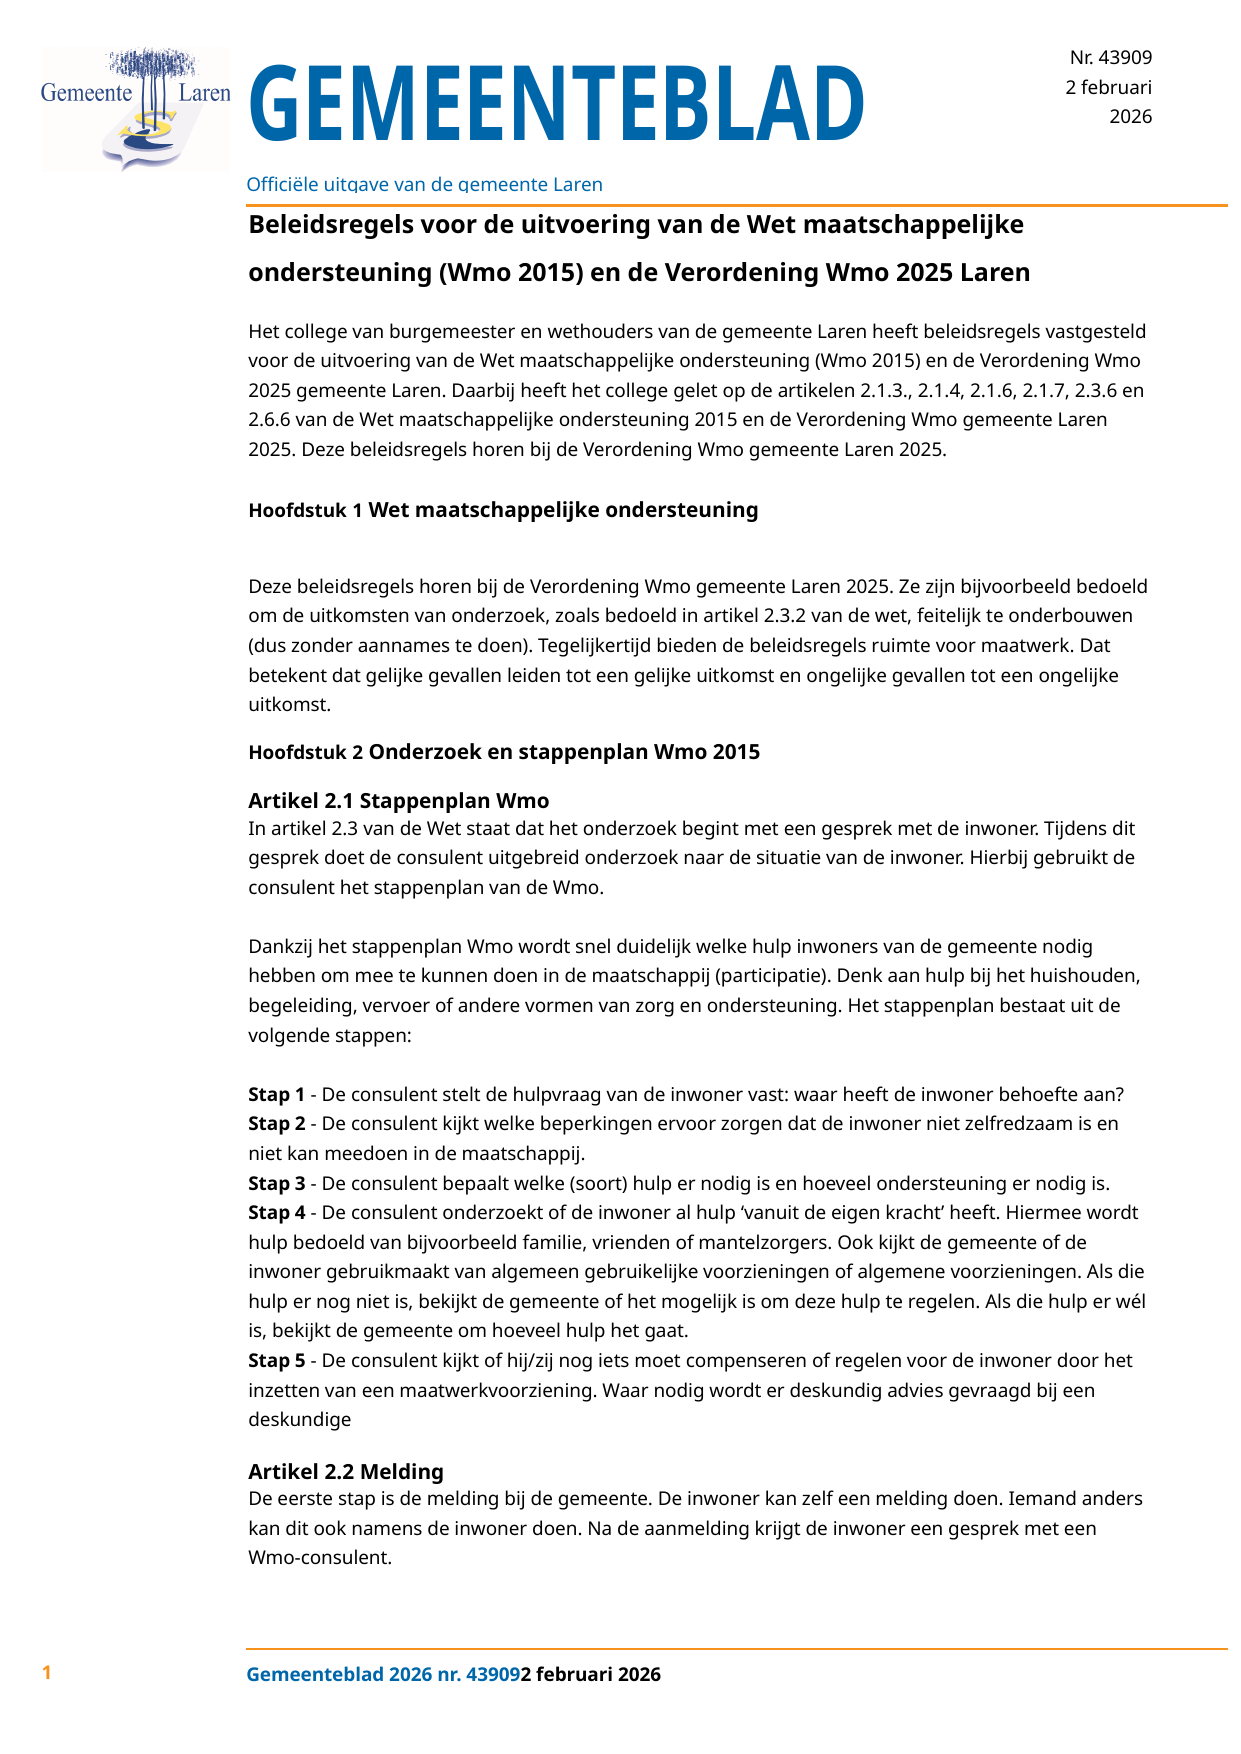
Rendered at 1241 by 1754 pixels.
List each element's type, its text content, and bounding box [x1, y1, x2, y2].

text Deze beleidsregels horen bij de Verordening Wmo gemeente Laren 2025. Ze zijn bijvoorbeeld bedoeld om de uitkomsten van onderzoek, zoals bedoeld in artikel 2.3.2 van de wet, feitelijk te onderbouwen (dus zonder aannames te doen). Tegelijkertijd bieden de beleidsregels ruimte voor maatwerk. Dat betekent dat gelijke gevallen leiden tot een gelijke uitkomst en ongelijke gevallen tot een ongelijke uitkomst. [248, 573, 1152, 717]
text In artikel 2.3 van de Wet staat dat het onderzoek begint met een gesprek met de inwoner. Tijdens dit gesprek doet de consulent uitgebreid onderzoek naar de situatie van de inwoner. Hierbij gebruikt de consulent het stappenplan van de Wmo. [248, 815, 1152, 900]
text Stap 1 - De consulent stelt de hulpvraag van de inwoner vast: waar heeft de inwoner behoefte aan? [248, 1081, 1152, 1107]
text Het college van burgemeester en wethouders van de gemeente Laren heeft beleidsregels vastgesteld voor de uitvoering van de Wet maatschappelijke ondersteuning (Wmo 2015) en de Verordening Wmo 2025 gemeente Laren. Daarbij heeft het college gelet op de artikelen 2.1.3., 2.1.4, 2.1.6, 2.1.7, 2.3.6 en 2.6.6 van de Wet maatschappelijke ondersteuning 2015 en de Verordening Wmo gemeente Laren 2025. Deze beleidsregels horen bij de Verordening Wmo gemeente Laren 2025. [248, 318, 1152, 462]
text Artikel 2.1 Stappenplan Wmo [248, 786, 1152, 815]
text Hoofdstuk 2 Onderzoek en stappenplan Wmo 2015 [248, 737, 1152, 766]
text Stap 3 - De consulent bepaalt welke (soort) hulp er nodig is en hoeveel ondersteuning er nodig is. [248, 1170, 1152, 1196]
text Hoofdstuk 1 Wet maatschappelijke ondersteuning [248, 495, 1152, 524]
text Stap 4 - De consulent onderzoekt of de inwoner al hulp ‘vanuit de eigen kracht’ heeft. Hiermee wordt hulp bedoeld van bijvoorbeeld familie, vrienden of mantelzorgers. Ook kijkt de gemeente of de inwoner gebruikmaakt van algemeen gebruikelijke voorzieningen of algemene voorzieningen. Als die hulp er nog niet is, bekijkt de gemeente of het mogelijk is om deze hulp te regelen. Als die hulp er wél is, bekijkt de gemeente om hoeveel hulp het gaat. [248, 1199, 1152, 1343]
text Stap 5 - De consulent kijkt of hij/zij nog iets moet compenseren of regelen voor de inwoner door het inzetten van een maatwerkvoorziening. Waar nodig wordt er deskundig advies gevraagd bij een deskundige [248, 1347, 1152, 1432]
text Stap 2 - De consulent kijkt welke beperkingen ervoor zorgen dat de inwoner niet zelfredzaam is en niet kan meedoen in de maatschappij. [248, 1111, 1152, 1166]
picture [41, 47, 231, 172]
text De eerste stap is de melding bij de gemeente. De inwoner kan zelf een melding doen. Iemand anders kan dit ook namens de inwoner doen. Na de aanmelding krijgt de inwoner een gesprek met een Wmo-consulent. [248, 1485, 1152, 1570]
text Beleidsregels voor de uitvoering van de Wet maatschappelijke ondersteuning (Wmo 2015) en de Verordening Wmo 2025 Laren [248, 207, 1152, 288]
text Dankzij het stappenplan Wmo wordt snel duidelijk welke hulp inwoners van de gemeente nodig hebben om mee te kunnen doen in de maatschappij (participatie). Denk aan hulp bij het huishouden, begeleiding, vervoer of andere vormen van zorg en ondersteuning. Het stappenplan bestaat uit de volgende stappen: [248, 933, 1152, 1048]
text Artikel 2.2 Melding [248, 1457, 1152, 1485]
